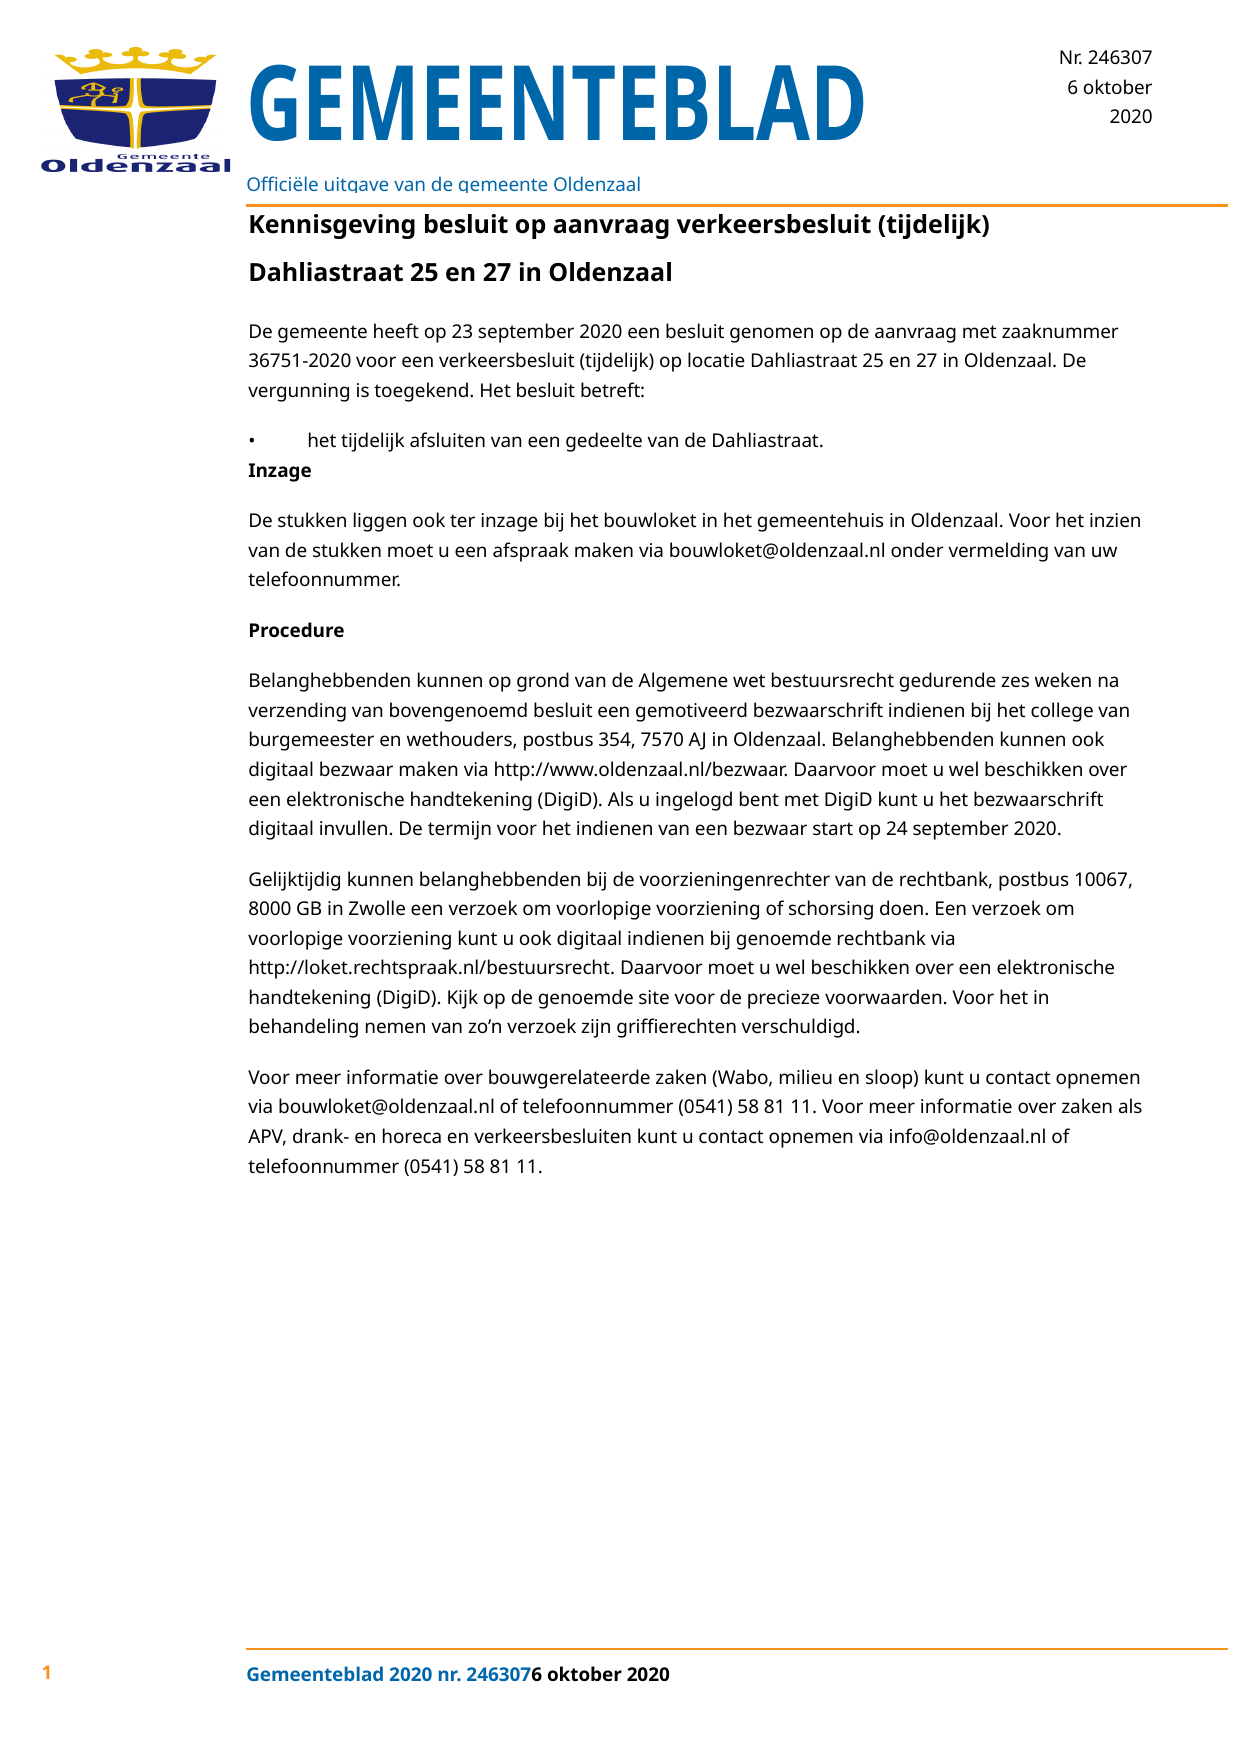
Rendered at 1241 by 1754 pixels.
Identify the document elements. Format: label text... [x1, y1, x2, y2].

text De gemeente heeft op 23 september 2020 een besluit genomen op de aanvraag met zaaknummer 36751-2020 voor een verkeersbesluit (tijdelijk) op locatie Dahliastraat 25 en 27 in Oldenzaal. De vergunning is toegekend. Het besluit betreft: [248, 318, 1152, 403]
text Gelijktijdig kunnen belanghebbenden bij de voorzieningenrechter van de rechtbank, postbus 10067, 8000 GB in Zwolle een verzoek om voorlopige voorziening of schorsing doen. Een verzoek om voorlopige voorziening kunt u ook digitaal indienen bij genoemde rechtbank via http://loket.rechtspraak.nl/bestuursrecht. Daarvoor moet u wel beschikken over een elektronische handtekening (DigiD). Kijk op de genoemde site voor de precieze voorwaarden. Voor het in behandeling nemen van zo’n verzoek zijn griffierechten verschuldigd. [248, 866, 1152, 1039]
text Procedure [248, 617, 1152, 643]
list het tijdelijk afsluiten van een gedeelte van de Dahliastraat. [248, 427, 1152, 453]
text De stukken liggen ook ter inzage bij het bouwloket in het gemeentehuis in Oldenzaal. Voor het inzien van de stukken moet u een afspraak maken via bouwloket@oldenzaal.nl onder vermelding van uw telefoonnummer. [248, 507, 1152, 592]
text Voor meer informatie over bouwgerelateerde zaken (Wabo, milieu en sloop) kunt u contact opnemen via bouwloket@oldenzaal.nl of telefoonnummer (0541) 58 81 11. Voor meer informatie over zaken als APV, drank- en horeca en verkeersbesluiten kunt u contact opnemen via info@oldenzaal.nl of telefoonnummer (0541) 58 81 11. [248, 1064, 1152, 1179]
text Kennisgeving besluit op aanvraag verkeersbesluit (tijdelijk) Dahliastraat 25 en 27 in Oldenzaal [248, 207, 1152, 288]
text Inzage [248, 457, 1152, 483]
picture [41, 47, 231, 172]
text Belanghebbenden kunnen op grond van de Algemene wet bestuursrecht gedurende zes weken na verzending van bovengenoemd besluit een gemotiveerd bezwaarschrift indienen bij het college van burgemeester en wethouders, postbus 354, 7570 AJ in Oldenzaal. Belanghebbenden kunnen ook digitaal bezwaar maken via http://www.oldenzaal.nl/bezwaar. Daarvoor moet u wel beschikken over een elektronische handtekening (DigiD). Als u ingelogd bent met DigiD kunt u het bezwaarschrift digitaal invullen. De termijn voor het indienen van een bezwaar start op 24 september 2020. [248, 667, 1152, 841]
